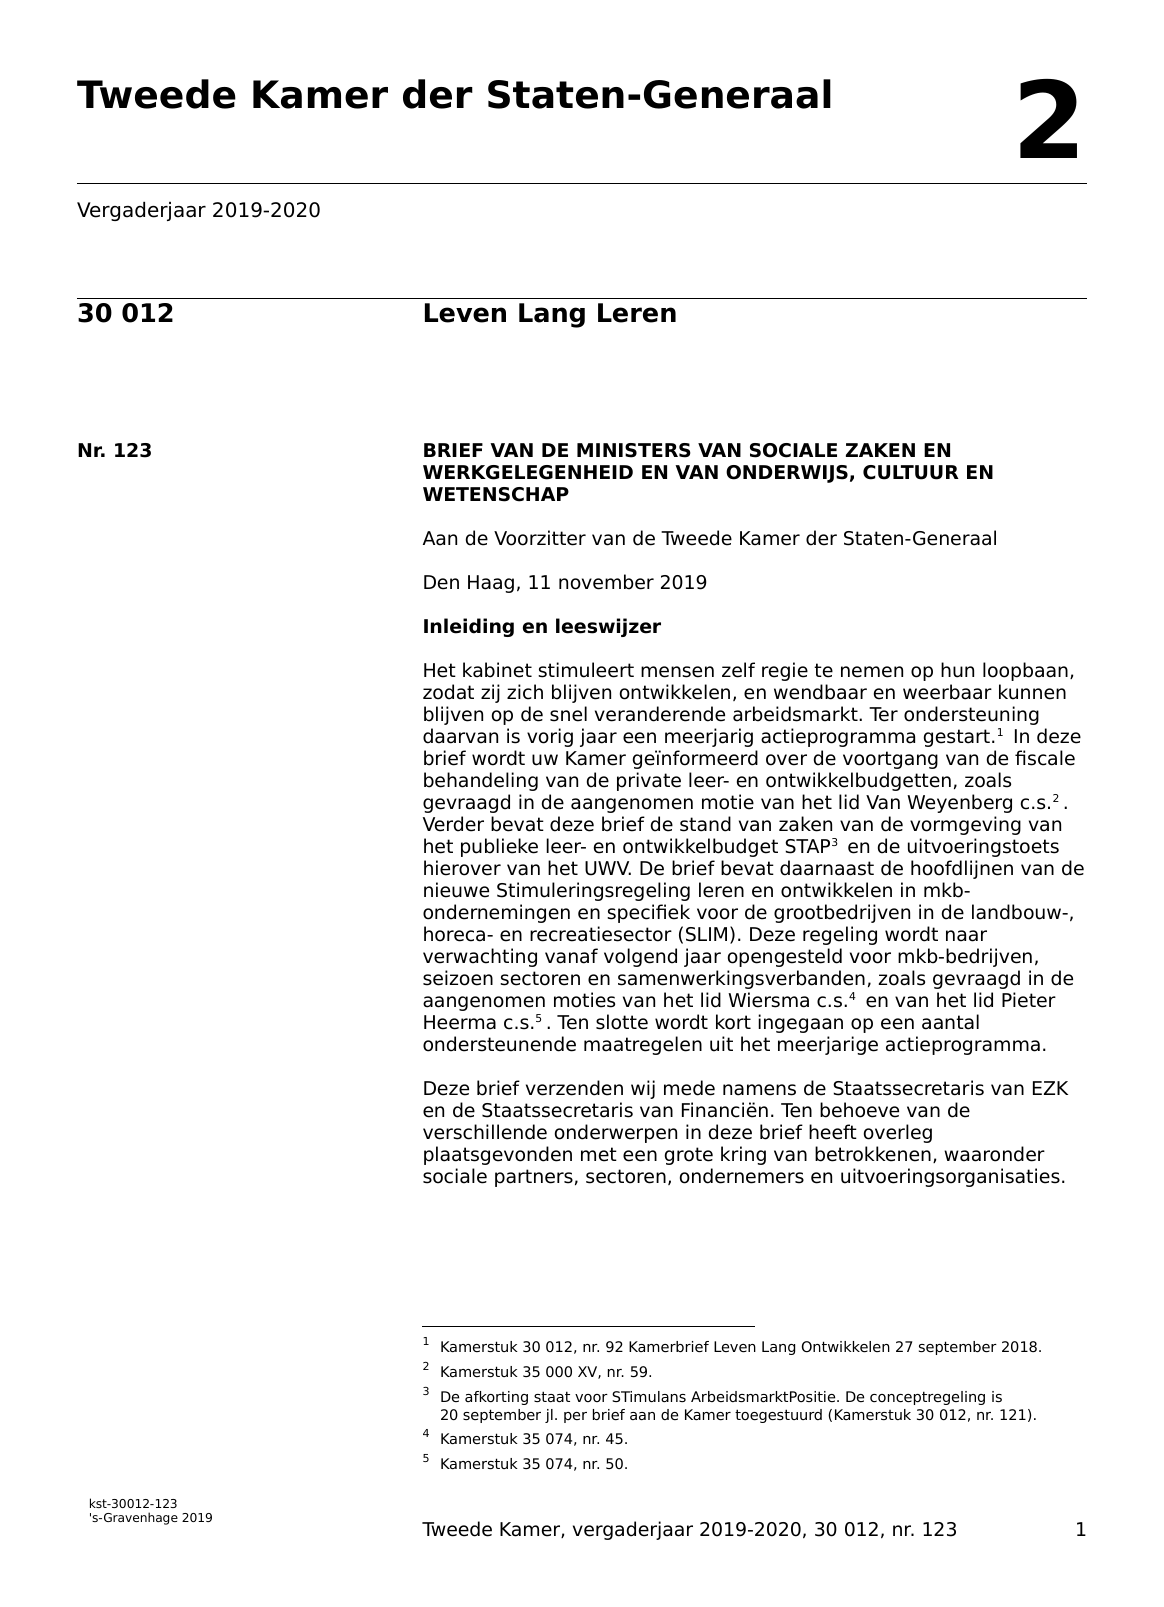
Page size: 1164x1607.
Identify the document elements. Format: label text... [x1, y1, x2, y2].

text Deze brief verzenden wij mede namens de Staatssecretaris van EZK en de Staatssecretaris van Financiën. Ten behoeve van de verschillende onderwerpen in deze brief heeft overleg plaatsgevonden met een grote kring van betrokkenen, waaronder sociale partners, sectoren, ondernemers en uitvoeringsorganisaties. [422, 1078, 1087, 1188]
text Het kabinet stimuleert mensen zelf regie te nemen op hun loopbaan, zodat zij zich blijven ontwikkelen, en wendbaar en weerbaar kunnen blijven op de snel veranderende arbeidsmarkt. Ter ondersteuning daarvan is vorig jaar een meerjarig actieprogramma gestart. In deze brief wordt uw Kamer geïnformeerd over de voortgang van de fiscale behandeling van de private leer- en ontwikkelbudgetten, zoals gevraagd in de aangenomen motie van het lid Van Weyenberg c.s.. Verder bevat deze brief de stand van zaken van de vormgeving van het publieke leer- en ontwikkelbudget STAP en de uitvoeringstoets hierover van het UWV. De brief bevat daarnaast de hoofdlijnen van de nieuwe Stimuleringsregeling leren en ontwikkelen in mkb-ondernemingen en specifiek voor de grootbedrijven in de landbouw-, horeca- en recreatiesector (SLIM). Deze regeling wordt naar verwachting vanaf volgend jaar opengesteld voor mkb-bedrijven, seizoen sectoren en samenwerkingsverbanden, zoals gevraagd in de aangenomen moties van het lid Wiersma c.s. en van het lid Pieter Heerma c.s.. Ten slotte wordt kort ingegaan op een aantal ondersteunende maatregelen uit het meerjarige actieprogramma. [422, 660, 1087, 1056]
text Kamerstuk 35 074, nr. 50. [422, 1452, 1087, 1474]
table_header Tweede Kamer der Staten-Generaal [77, 59, 886, 183]
table_cell Vergaderjaar 2019-2020 [77, 184, 1087, 298]
text Kamerstuk 30 012, nr. 92 Kamerbrief Leven Lang Ontwikkelen 27 september 2018. [422, 1335, 1087, 1357]
subtitle 30 012 Leven Lang Leren [77, 299, 1087, 329]
subtitle Nr. 123 BRIEF VAN DE MINISTERS VAN SOCIALE ZAKEN EN WERKGELEGENHEID EN VAN ONDERWIJS, CULTUUR EN WETENSCHAP [77, 440, 1087, 506]
text Aan de Voorzitter van de Tweede Kamer der Staten-Generaal [422, 528, 1087, 550]
text 's-Gravenhage 2019 [88, 1511, 323, 1525]
subtitle Inleiding en leeswijzer [422, 616, 1087, 638]
table_header 2 [886, 59, 1087, 183]
text kst-30012-123 [88, 1497, 323, 1511]
text Kamerstuk 35 000 XV, nr. 59. [422, 1360, 1087, 1382]
text De afkorting staat voor STimulans ArbeidsmarktPositie. De conceptregeling is 20 september jl. per brief aan de Kamer toegestuurd (Kamerstuk 30 012, nr. 121). [422, 1385, 1087, 1424]
text Den Haag, 11 november 2019 [422, 572, 1087, 594]
text Kamerstuk 35 074, nr. 45. [422, 1427, 1087, 1449]
